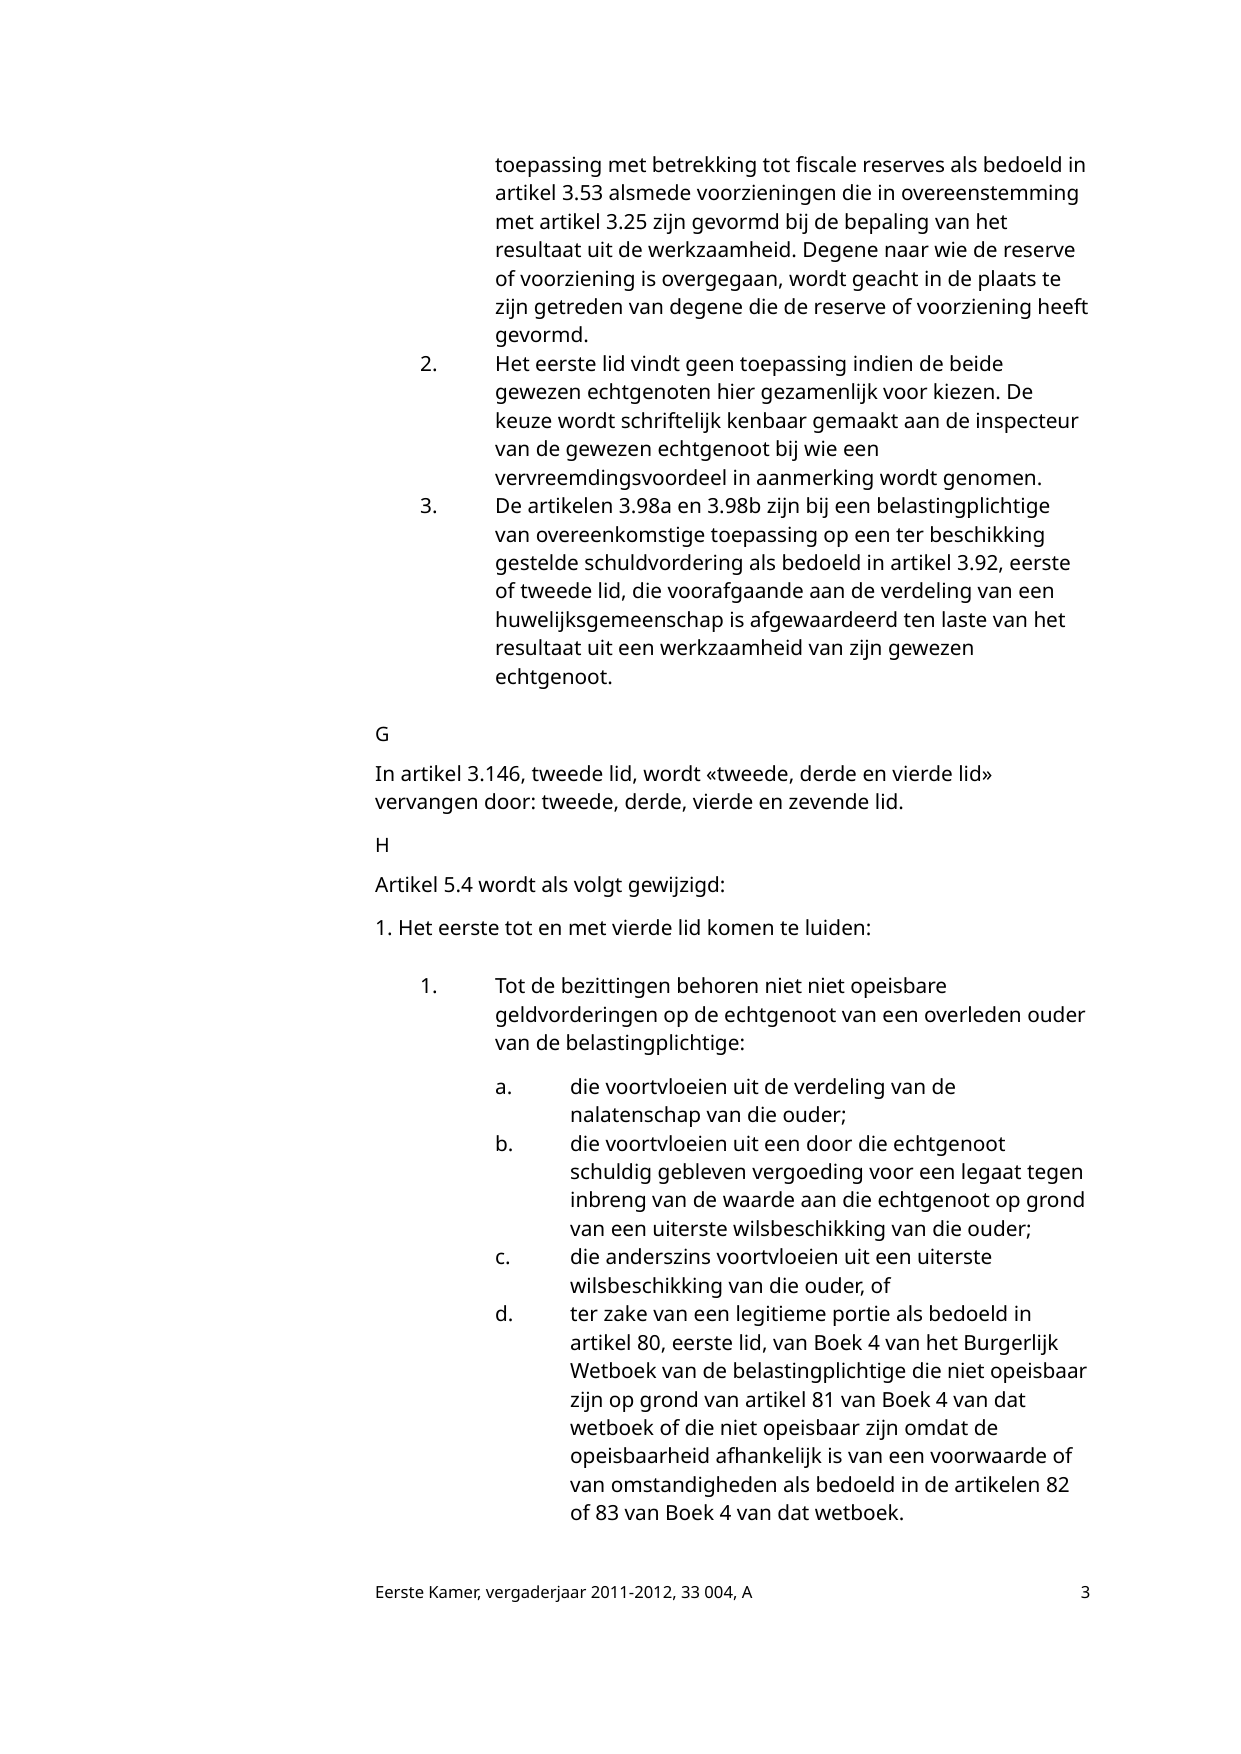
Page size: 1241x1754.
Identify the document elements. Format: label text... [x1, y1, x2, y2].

text In artikel 3.146, tweede lid, wordt «tweede, derde en vierde lid» vervangen door: tweede, derde, vierde en zevende lid. [375, 759, 1090, 816]
text H [375, 831, 1090, 858]
text 1. Het eerste tot en met vierde lid komen te luiden: [375, 913, 1090, 942]
list ter zake van een legitieme portie als bedoeld in artikel 80, eerste lid, van Boek 4 van het Burgerlijk Wetboek van de belastingplichtige die niet opeisbaar zijn op grond van artikel 81 van Boek 4 van dat wetboek of die niet opeisbaar zijn omdat de opeisbaarheid afhankelijk is van een voorwaarde of van omstandigheden als bedoeld in de artikelen 82 of 83 van Boek 4 van dat wetboek. [495, 1299, 1090, 1527]
text G [375, 720, 1090, 747]
list die anderszins voortvloeien uit een uiterste wilsbeschikking van die ouder, of [495, 1242, 1090, 1299]
list die voortvloeien uit de verdeling van de nalatenschap van die ouder; [495, 1072, 1090, 1129]
list De artikelen 3.98a en 3.98b zijn bij een belastingplichtige van overeenkomstige toepassing op een ter beschikking gestelde schuldvordering als bedoeld in artikel 3.92, eerste of tweede lid, die voorafgaande aan de verdeling van een huwelijksgemeenschap is afgewaardeerd ten laste van het resultaat uit een werkzaamheid van zijn gewezen echtgenoot. [420, 491, 1090, 690]
list Het eerste lid vindt geen toepassing indien de beide gewezen echtgenoten hier gezamenlijk voor kiezen. De keuze wordt schriftelijk kenbaar gemaakt aan de inspecteur van de gewezen echtgenoot bij wie een vervreemdingsvoordeel in aanmerking wordt genomen. [420, 349, 1090, 491]
list Tot de bezittingen behoren niet niet opeisbare geldvorderingen op de echtgenoot van een overleden ouder van de belastingplichtige: [420, 972, 1090, 1057]
list die voortvloeien uit een door die echtgenoot schuldig gebleven vergoeding voor een legaat tegen inbreng van de waarde aan die echtgenoot op grond van een uiterste wilsbeschikking van die ouder; [495, 1129, 1090, 1242]
list toepassing met betrekking tot fiscale reserves als bedoeld in artikel 3.53 alsmede voorzieningen die in overeenstemming met artikel 3.25 zijn gevormd bij de bepaling van het resultaat uit de werkzaamheid. Degene naar wie de reserve of voorziening is overgegaan, wordt geacht in de plaats te zijn getreden van degene die de reserve of voorziening heeft gevormd. [420, 150, 1090, 349]
text Artikel 5.4 wordt als volgt gewijzigd: [375, 870, 1090, 898]
